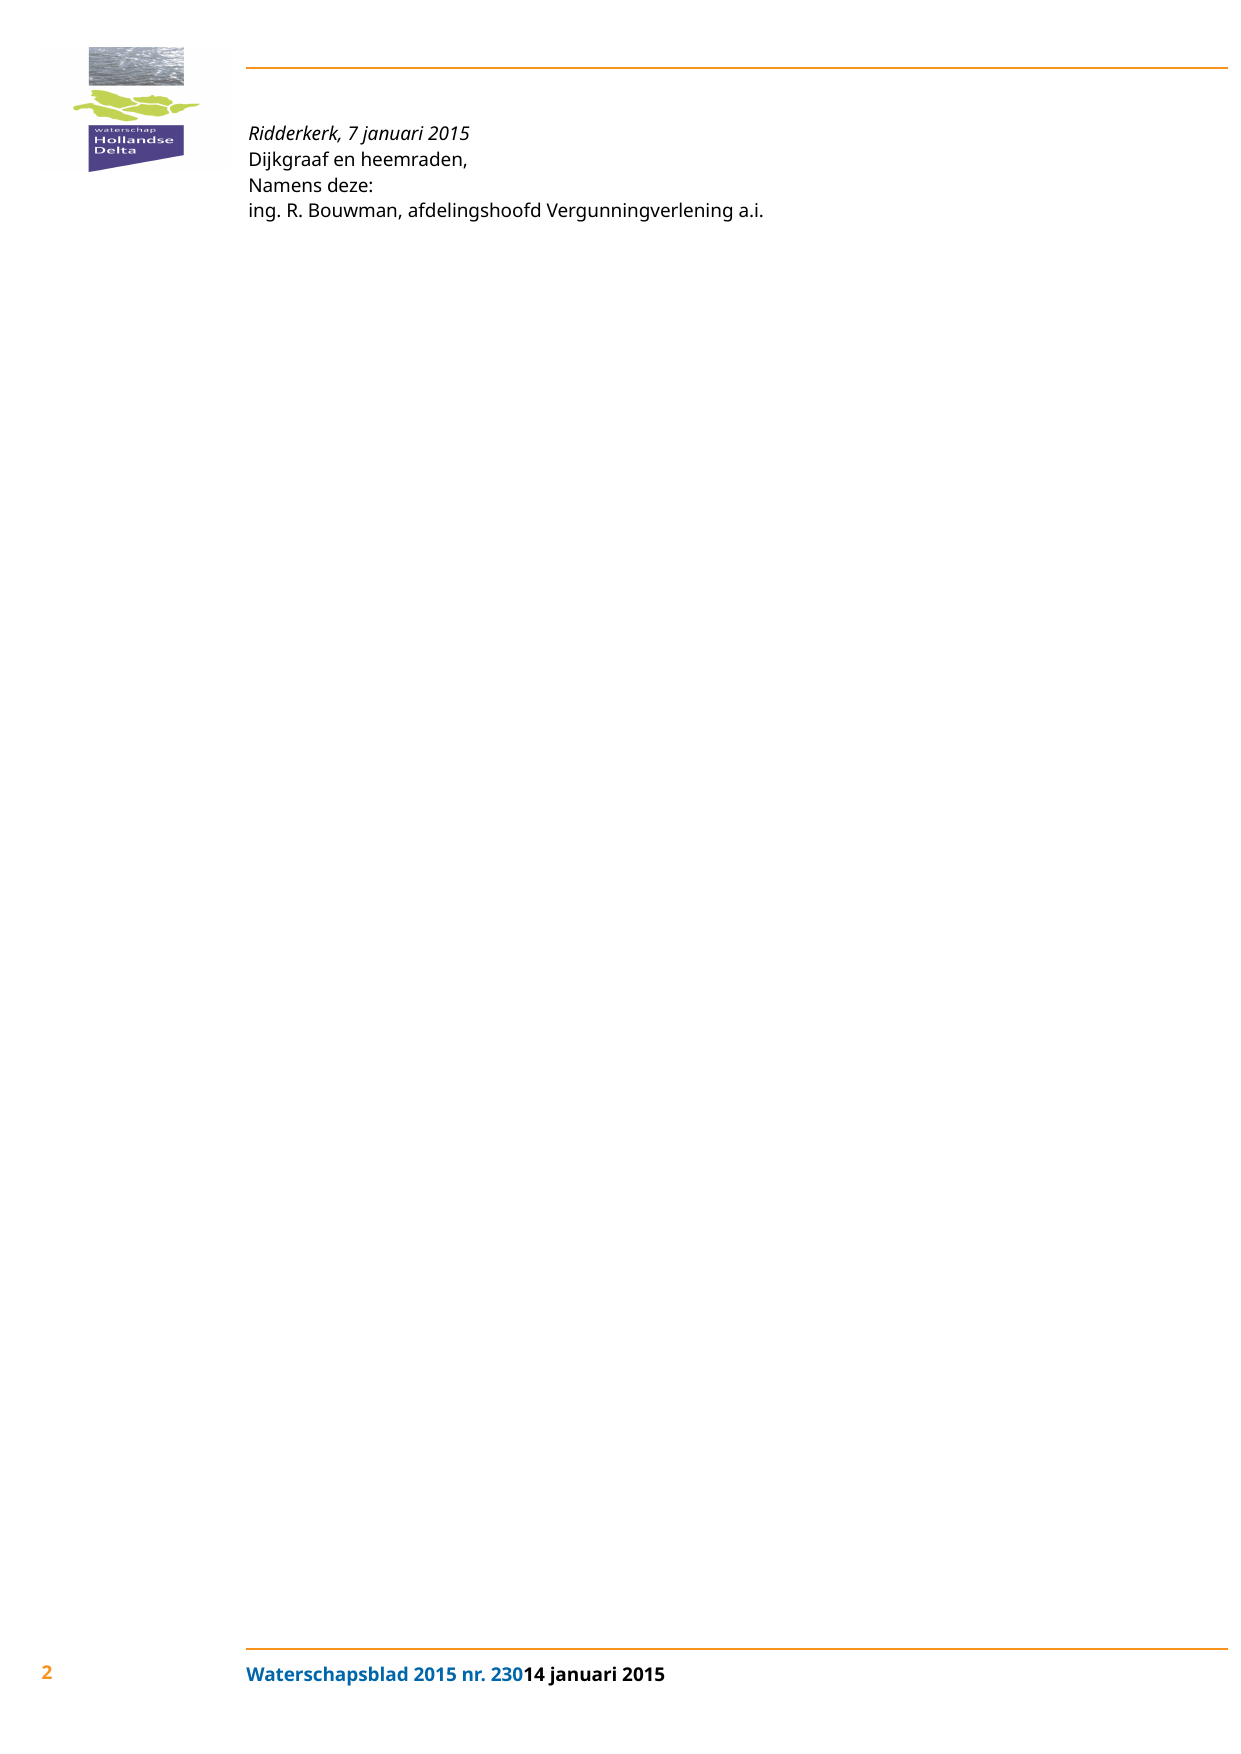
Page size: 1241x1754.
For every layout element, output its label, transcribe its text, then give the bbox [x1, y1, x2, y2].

text Namens deze: [248, 172, 1152, 198]
text Dijkgraaf en heemraden, [248, 146, 1152, 172]
text Ridderkerk, 7 januari 2015 [248, 121, 1152, 146]
picture [41, 47, 231, 172]
text ing. R. Bouwman, afdelingshoofd Vergunningverlening a.i. [248, 198, 1152, 223]
